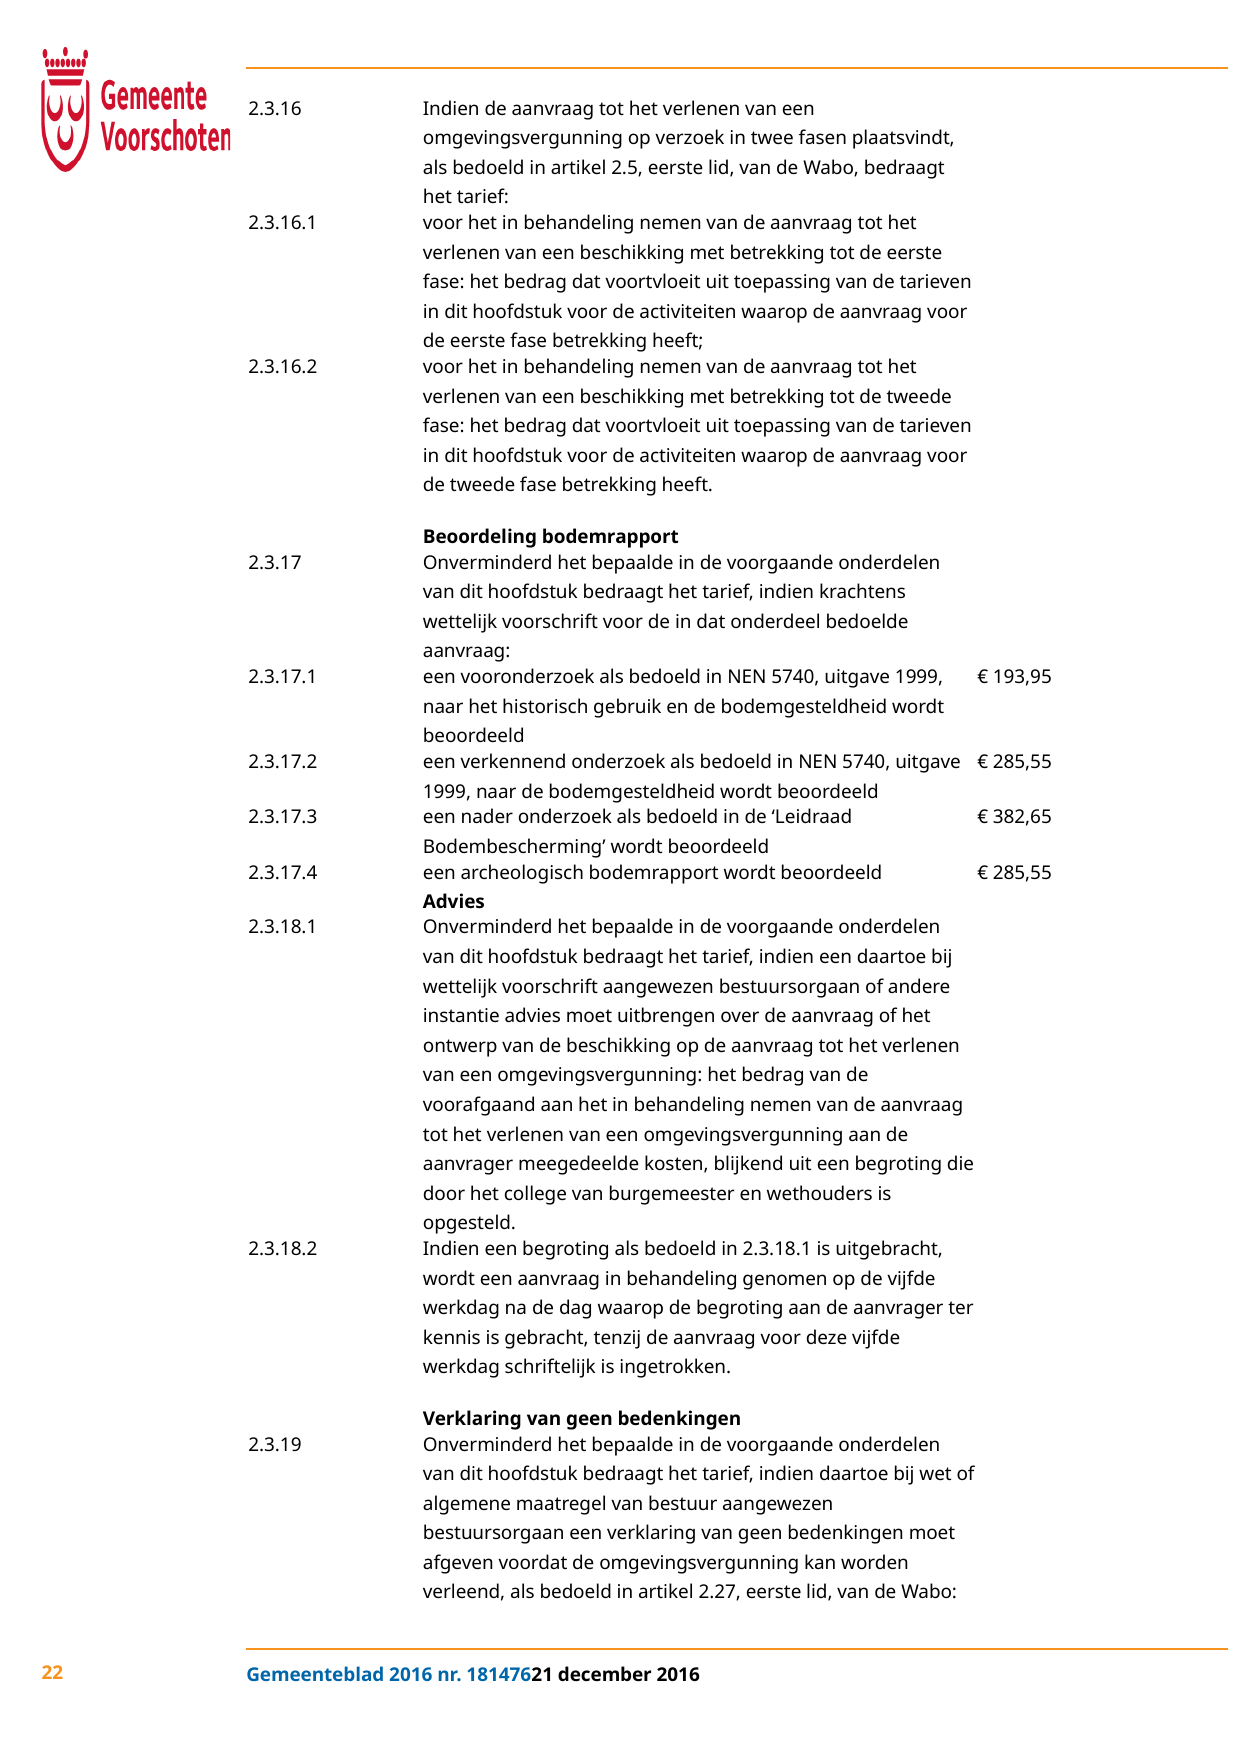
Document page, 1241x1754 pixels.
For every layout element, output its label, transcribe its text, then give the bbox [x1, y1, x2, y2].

table_cell [248, 1379, 423, 1405]
table_cell € 285,55 [977, 859, 1152, 884]
table_cell 2.3.17.4 [248, 859, 423, 884]
table_cell [248, 1405, 423, 1431]
table_cell 2.3.19 [248, 1431, 423, 1604]
table_cell een archeologisch bodemrapport wordt beoordeeld [423, 859, 977, 884]
table_cell Onverminderd het bepaalde in de voorgaande onderdelen van dit hoofdstuk bedraagt het tarief, indien daartoe bij wet of algemene maatregel van bestuur aangewezen bestuursorgaan een verklaring van geen bedenkingen moet afgeven voordat de omgevingsvergunning kan worden verleend, als bedoeld in artikel 2.27, eerste lid, van de Wabo: [423, 1431, 977, 1604]
table_cell een nader onderzoek als bedoeld in de ‘Leidraad Bodembescherming’ wordt beoordeeld [423, 804, 977, 859]
table_cell [977, 498, 1152, 523]
picture [41, 47, 231, 172]
table_cell [423, 498, 977, 523]
table_cell € 382,65 [977, 804, 1152, 859]
table_cell 2.3.16 [248, 95, 423, 209]
table_header Advies [423, 888, 977, 914]
table_cell [248, 498, 423, 523]
table_cell 2.3.16.2 [248, 353, 423, 497]
table_cell voor het in behandeling nemen van de aanvraag tot het verlenen van een beschikking met betrekking tot de eerste fase: het bedrag dat voortvloeit uit toepassing van de tarieven in dit hoofdstuk voor de activiteiten waarop de aanvraag voor de eerste fase betrekking heeft; [423, 209, 977, 353]
table_cell voor het in behandeling nemen van de aanvraag tot het verlenen van een beschikking met betrekking tot de tweede fase: het bedrag dat voortvloeit uit toepassing van de tarieven in dit hoofdstuk voor de activiteiten waarop de aanvraag voor de tweede fase betrekking heeft. [423, 353, 977, 497]
table_cell een vooronderzoek als bedoeld in NEN 5740, uitgave 1999, naar het historisch gebruik en de bodemgesteldheid wordt beoordeeld [423, 663, 977, 748]
table_cell [248, 523, 423, 549]
table_cell 2.3.16.1 [248, 209, 423, 353]
table_cell Onverminderd het bepaalde in de voorgaande onderdelen van dit hoofdstuk bedraagt het tarief, indien krachtens wettelijk voorschrift voor de in dat onderdeel bedoelde aanvraag: [423, 549, 977, 663]
table_cell [977, 1405, 1152, 1431]
table_cell [977, 1431, 1152, 1604]
table_cell [977, 914, 1152, 1235]
table_cell € 193,95 [977, 663, 1152, 748]
table_header [248, 888, 423, 914]
table_cell 2.3.17 [248, 549, 423, 663]
table_cell 2.3.17.2 [248, 748, 423, 803]
table_cell [977, 209, 1152, 353]
table_cell Onverminderd het bepaalde in de voorgaande onderdelen van dit hoofdstuk bedraagt het tarief, indien een daartoe bij wettelijk voorschrift aangewezen bestuursorgaan of andere instantie advies moet uitbrengen over de aanvraag of het ontwerp van de beschikking op de aanvraag tot het verlenen van een omgevingsvergunning: het bedrag van de voorafgaand aan het in behandeling nemen van de aanvraag tot het verlenen van een omgevingsvergunning aan de aanvrager meegedeelde kosten, blijkend uit een begroting die door het college van burgemeester en wethouders is opgesteld. [423, 914, 977, 1235]
table_cell [977, 95, 1152, 209]
table_cell [423, 1379, 977, 1405]
table_cell Beoordeling bodemrapport [423, 523, 977, 549]
table_cell [977, 1235, 1152, 1379]
table_cell [977, 353, 1152, 497]
table_cell Indien een begroting als bedoeld in 2.3.18.1 is uitgebracht, wordt een aanvraag in behandeling genomen op de vijfde werkdag na de dag waarop de begroting aan de aanvrager ter kennis is gebracht, tenzij de aanvraag voor deze vijfde werkdag schriftelijk is ingetrokken. [423, 1235, 977, 1379]
table_cell € 285,55 [977, 748, 1152, 803]
table_cell 2.3.17.1 [248, 663, 423, 748]
table_cell [977, 1379, 1152, 1405]
table_header [977, 888, 1152, 914]
table_cell 2.3.18.1 [248, 914, 423, 1235]
table_cell een verkennend onderzoek als bedoeld in NEN 5740, uitgave 1999, naar de bodemgesteldheid wordt beoordeeld [423, 748, 977, 803]
table_cell Indien de aanvraag tot het verlenen van een omgevingsvergunning op verzoek in twee fasen plaatsvindt, als bedoeld in artikel 2.5, eerste lid, van de Wabo, bedraagt het tarief: [423, 95, 977, 209]
table_cell [977, 549, 1152, 663]
table_cell 2.3.18.2 [248, 1235, 423, 1379]
table_cell 2.3.17.3 [248, 804, 423, 859]
table_cell [977, 523, 1152, 549]
table_cell Verklaring van geen bedenkingen [423, 1405, 977, 1431]
